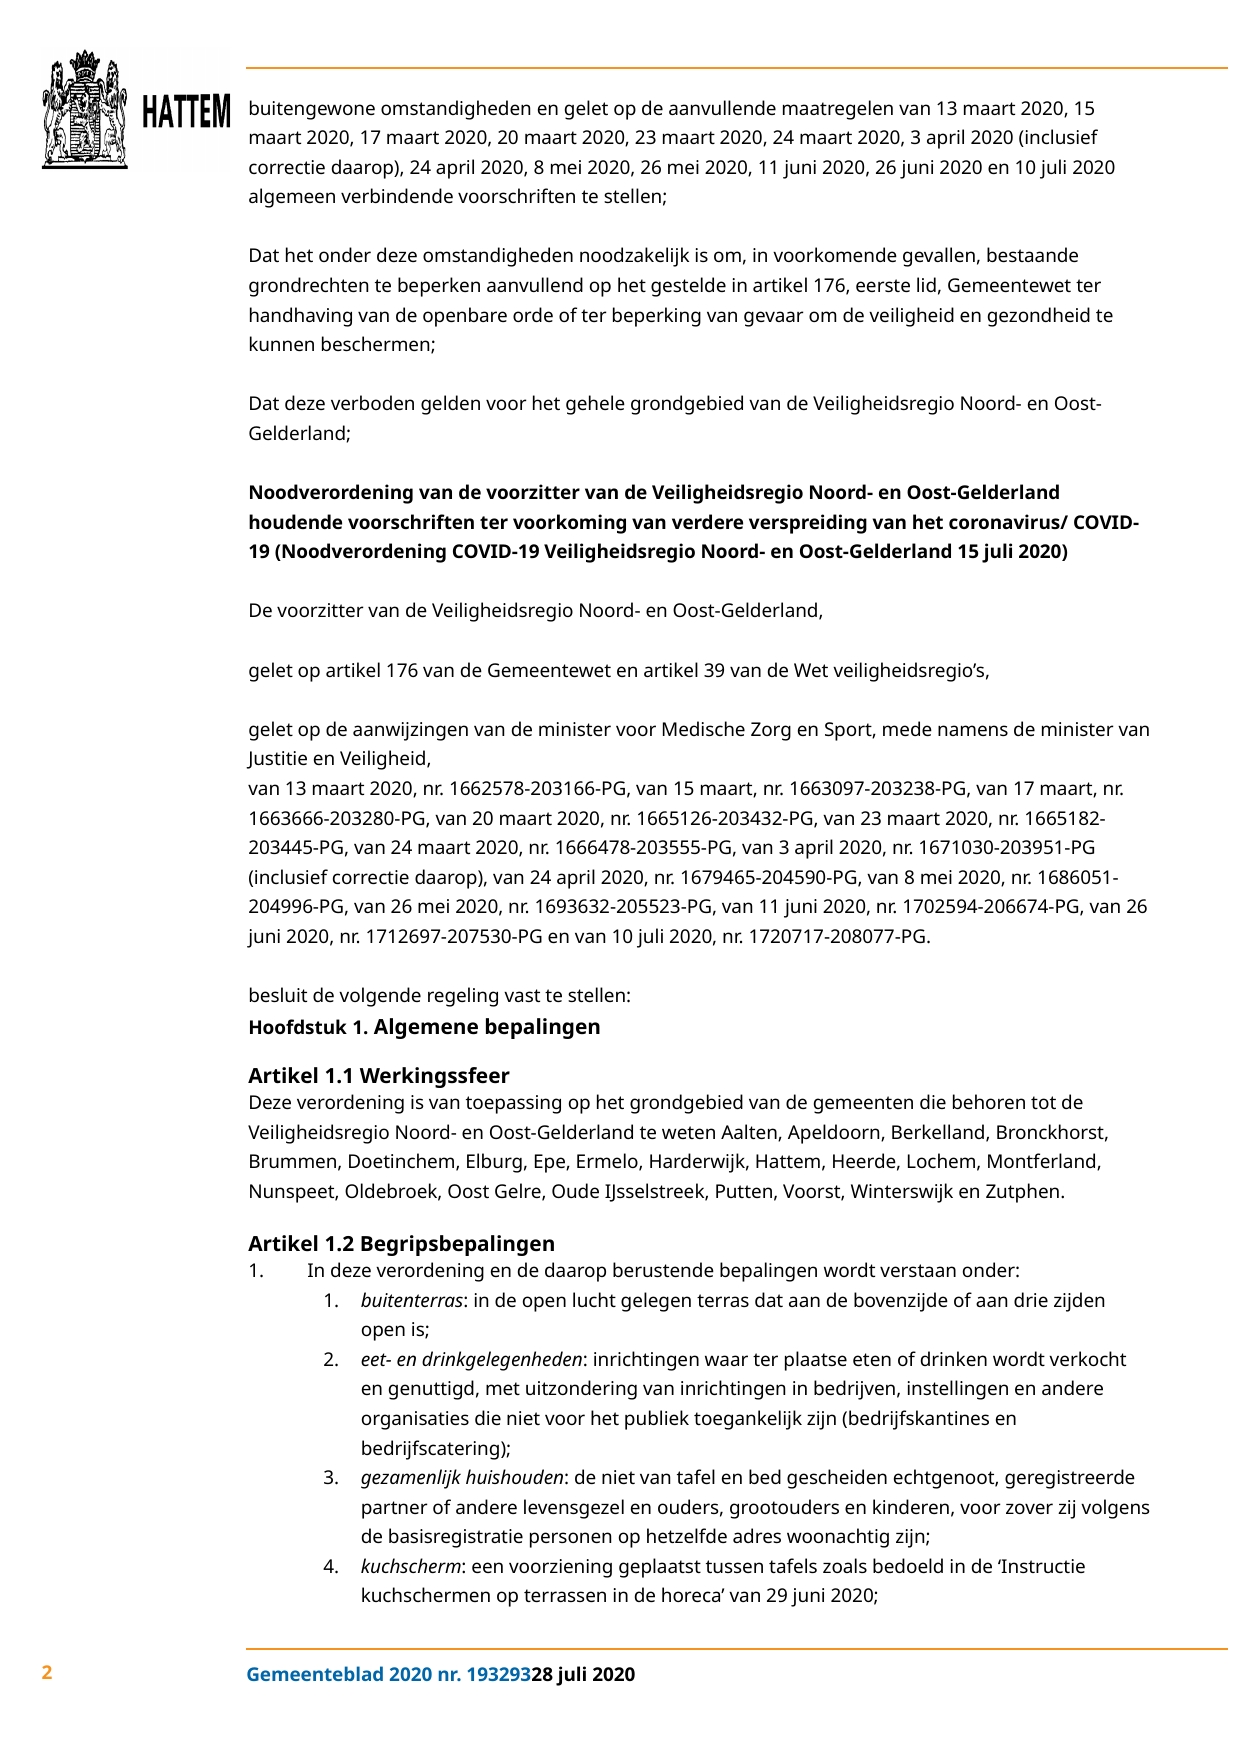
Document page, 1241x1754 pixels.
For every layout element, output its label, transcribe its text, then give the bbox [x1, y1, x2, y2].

list In deze verordening en de daarop berustende bepalingen wordt verstaan onder: [248, 1257, 1152, 1283]
text Dat deze verboden gelden voor het gehele grondgebied van de Veiligheidsregio Noord- en Oost-Gelderland; [248, 391, 1152, 446]
text Artikel 1.1 Werkingssfeer [248, 1061, 1152, 1089]
text Hoofdstuk 1. Algemene bepalingen [248, 1012, 1152, 1040]
text Dat het onder deze omstandigheden noodzakelijk is om, in voorkomende gevallen, bestaande grondrechten te beperken aanvullend op het gestelde in artikel 176, eerste lid, Gemeentewet ter handhaving van de openbare orde of ter beperking van gevaar om de veiligheid en gezondheid te kunnen beschermen; [248, 243, 1152, 357]
list gezamenlijk huishouden: de niet van tafel en bed gescheiden echtgenoot, geregistreerde partner of andere levensgezel en ouders, grootouders en kinderen, voor zover zij volgens de basisregistratie personen op hetzelfde adres woonachtig zijn; [323, 1464, 1152, 1549]
text Artikel 1.2 Begripsbepalingen [248, 1229, 1152, 1257]
text van 13 maart 2020, nr. 1662578-203166-PG, van 15 maart, nr. 1663097-203238-PG, van 17 maart, nr. 1663666-203280-PG, van 20 maart 2020, nr. 1665126-203432-PG, van 23 maart 2020, nr. 1665182-203445-PG, van 24 maart 2020, nr. 1666478-203555-PG, van 3 april 2020, nr. 1671030-203951-PG (inclusief correctie daarop), van 24 april 2020, nr. 1679465-204590-PG, van 8 mei 2020, nr. 1686051-204996-PG, van 26 mei 2020, nr. 1693632-205523-PG, van 11 juni 2020, nr. 1702594-206674-PG, van 26 juni 2020, nr. 1712697-207530-PG en van 10 juli 2020, nr. 1720717-208077-PG. [248, 775, 1152, 949]
text Deze verordening is van toepassing op het grondgebied van de gemeenten die behoren tot de Veiligheidsregio Noord- en Oost-Gelderland te weten Aalten, Apeldoorn, Berkelland, Bronckhorst, Brummen, Doetinchem, Elburg, Epe, Ermelo, Harderwijk, Hattem, Heerde, Lochem, Montferland, Nunspeet, Oldebroek, Oost Gelre, Oude IJsselstreek, Putten, Voorst, Winterswijk en Zutphen. [248, 1089, 1152, 1204]
picture [41, 47, 231, 172]
text besluit de volgende regeling vast te stellen: [248, 982, 1152, 1008]
text Noodverordening van de voorzitter van de Veiligheidsregio Noord- en Oost-Gelderland houdende voorschriften ter voorkoming van verdere verspreiding van het coronavirus/ COVID-19 (Noodverordening COVID-19 Veiligheidsregio Noord- en Oost-Gelderland 15 juli 2020) [248, 479, 1152, 564]
text buitengewone omstandigheden en gelet op de aanvullende maatregelen van 13 maart 2020, 15 maart 2020, 17 maart 2020, 20 maart 2020, 23 maart 2020, 24 maart 2020, 3 april 2020 (inclusief correctie daarop), 24 april 2020, 8 mei 2020, 26 mei 2020, 11 juni 2020, 26 juni 2020 en 10 juli 2020 algemeen verbindende voorschriften te stellen; [248, 95, 1152, 209]
text De voorzitter van de Veiligheidsregio Noord- en Oost-Gelderland, [248, 598, 1152, 623]
text gelet op de aanwijzingen van de minister voor Medische Zorg en Sport, mede namens de minister van Justitie en Veiligheid, [248, 716, 1152, 771]
list kuchscherm: een voorziening geplaatst tussen tafels zoals bedoeld in de ‘Instructie kuchschermen op terrassen in de horeca’ van 29 juni 2020; [323, 1553, 1152, 1608]
list buitenterras: in de open lucht gelegen terras dat aan de bovenzijde of aan drie zijden open is; [323, 1287, 1152, 1342]
list eet- en drinkgelegenheden: inrichtingen waar ter plaatse eten of drinken wordt verkocht en genuttigd, met uitzondering van inrichtingen in bedrijven, instellingen en andere organisaties die niet voor het publiek toegankelijk zijn (bedrijfskantines en bedrijfscatering); [323, 1346, 1152, 1460]
text gelet op artikel 176 van de Gemeentewet en artikel 39 van de Wet veiligheidsregio’s, [248, 657, 1152, 683]
